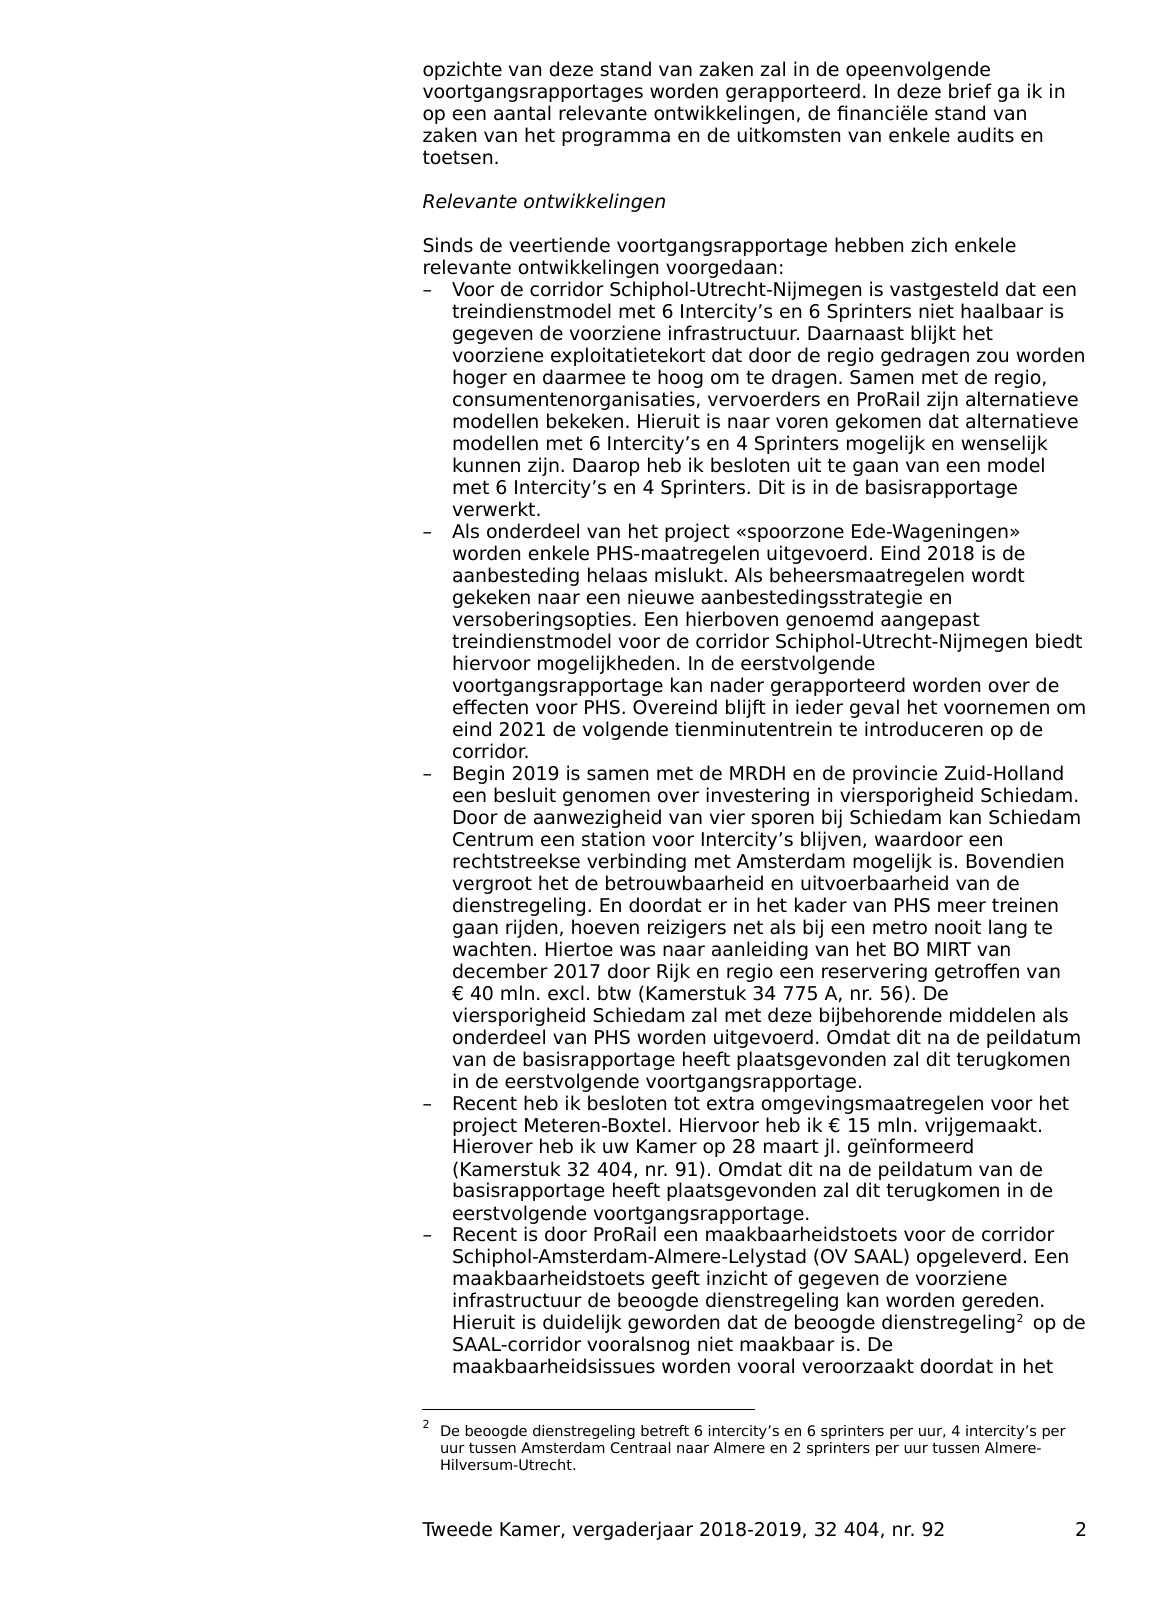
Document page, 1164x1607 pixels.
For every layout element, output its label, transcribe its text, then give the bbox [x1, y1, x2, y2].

text Sinds de veertiende voortgangsrapportage hebben zich enkele relevante ontwikkelingen voorgedaan: [422, 235, 1087, 279]
text De beoogde dienstregeling betreft 6 intercity’s en 6 sprinters per uur, 4 intercity’s per uur tussen Amsterdam Centraal naar Almere en 2 sprinters per uur tussen Almere-Hilversum-Utrecht. [422, 1418, 1087, 1474]
text – Als onderdeel van het project «spoorzone Ede-Wageningen» worden enkele PHS-maatregelen uitgevoerd. Eind 2018 is de aanbesteding helaas mislukt. Als beheersmaatregelen wordt gekeken naar een nieuwe aanbestedingsstrategie en versoberingsopties. Een hierboven genoemd aangepast treindienstmodel voor de corridor Schiphol-Utrecht-Nijmegen biedt hiervoor mogelijkheden. In de eerstvolgende voortgangsrapportage kan nader gerapporteerd worden over de effecten voor PHS. Overeind blijft in ieder geval het voornemen om eind 2021 de volgende tienminutentrein te introduceren op de corridor. [422, 521, 1087, 763]
text opzichte van deze stand van zaken zal in de opeenvolgende voortgangsrapportages worden gerapporteerd. In deze brief ga ik in op een aantal relevante ontwikkelingen, de financiële stand van zaken van het programma en de uitkomsten van enkele audits en toetsen. [422, 59, 1087, 169]
subtitle Relevante ontwikkelingen [422, 191, 1087, 213]
text – Recent is door ProRail een maakbaarheidstoets voor de corridor Schiphol-Amsterdam-Almere-Lelystad (OV SAAL) opgeleverd. Een maakbaarheidstoets geeft inzicht of gegeven de voorziene infrastructuur de beoogde dienstregeling kan worden gereden. Hieruit is duidelijk geworden dat de beoogde dienstregeling op de SAAL-corridor vooralsnog niet maakbaar is. De maakbaarheidsissues worden vooral veroorzaakt doordat in het [422, 1224, 1087, 1378]
text – Recent heb ik besloten tot extra omgevingsmaatregelen voor het project Meteren-Boxtel. Hiervoor heb ik € 15 mln. vrijgemaakt. Hierover heb ik uw Kamer op 28 maart jl. geïnformeerd (Kamerstuk 32 404, nr. 91). Omdat dit na de peildatum van de basisrapportage heeft plaatsgevonden zal dit terugkomen in de eerstvolgende voortgangsrapportage. [422, 1092, 1087, 1224]
text – Voor de corridor Schiphol-Utrecht-Nijmegen is vastgesteld dat een treindienstmodel met 6 Intercity’s en 6 Sprinters niet haalbaar is gegeven de voorziene infrastructuur. Daarnaast blijkt het voorziene exploitatietekort dat door de regio gedragen zou worden hoger en daarmee te hoog om te dragen. Samen met de regio, consumentenorganisaties, vervoerders en ProRail zijn alternatieve modellen bekeken. Hieruit is naar voren gekomen dat alternatieve modellen met 6 Intercity’s en 4 Sprinters mogelijk en wenselijk kunnen zijn. Daarop heb ik besloten uit te gaan van een model met 6 Intercity’s en 4 Sprinters. Dit is in de basisrapportage verwerkt. [422, 279, 1087, 521]
text – Begin 2019 is samen met de MRDH en de provincie Zuid-Holland een besluit genomen over investering in viersporigheid Schiedam. Door de aanwezigheid van vier sporen bij Schiedam kan Schiedam Centrum een station voor Intercity’s blijven, waardoor een rechtstreekse verbinding met Amsterdam mogelijk is. Bovendien vergroot het de betrouwbaarheid en uitvoerbaarheid van de dienstregeling. En doordat er in het kader van PHS meer treinen gaan rijden, hoeven reizigers net als bij een metro nooit lang te wachten. Hiertoe was naar aanleiding van het BO MIRT van december 2017 door Rijk en regio een reservering getroffen van € 40 mln. excl. btw (Kamerstuk 34 775 A, nr. 56). De viersporigheid Schiedam zal met deze bijbehorende middelen als onderdeel van PHS worden uitgevoerd. Omdat dit na de peildatum van de basisrapportage heeft plaatsgevonden zal dit terugkomen in de eerstvolgende voortgangsrapportage. [422, 763, 1087, 1092]
